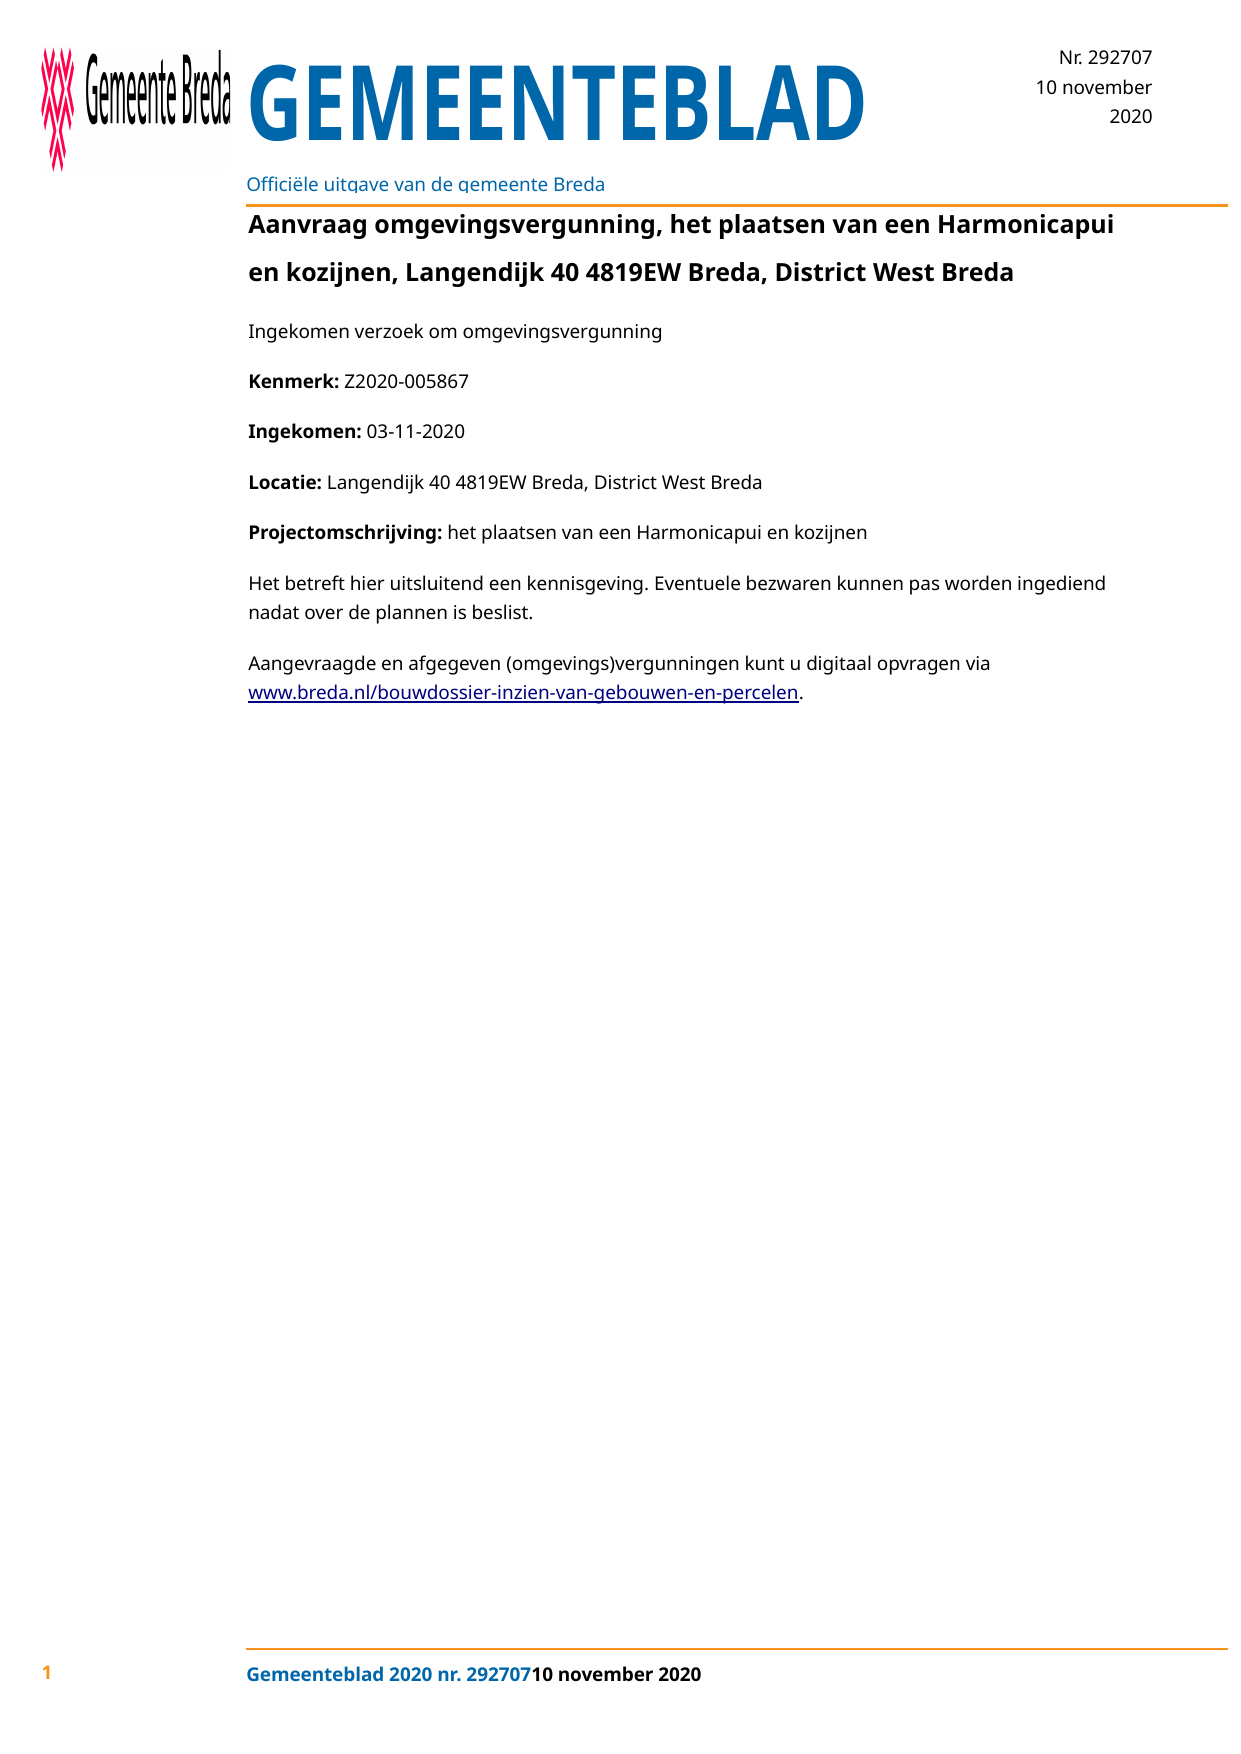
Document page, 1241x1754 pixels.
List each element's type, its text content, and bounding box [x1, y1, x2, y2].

text Locatie: Langendijk 40 4819EW Breda, District West Breda [248, 469, 1152, 495]
text Ingekomen verzoek om omgevingsvergunning [248, 318, 1152, 344]
text Ingekomen: 03-11-2020 [248, 419, 1152, 444]
text Aangevraagde en afgegeven (omgevings)vergunningen kunt u digitaal opvragen via www.breda.nl/bouwdossier-inzien-van-gebouwen-en-percelen. [248, 650, 1152, 705]
text Het betreft hier uitsluitend een kennisgeving. Eventuele bezwaren kunnen pas worden ingediend nadat over de plannen is beslist. [248, 570, 1152, 625]
text Aanvraag omgevingsvergunning, het plaatsen van een Harmonicapui en kozijnen, Langendijk 40 4819EW Breda, District West Breda [248, 207, 1152, 288]
text Projectomschrijving: het plaatsen van een Harmonicapui en kozijnen [248, 519, 1152, 545]
text Kenmerk: Z2020-005867 [248, 368, 1152, 394]
picture [41, 47, 231, 172]
